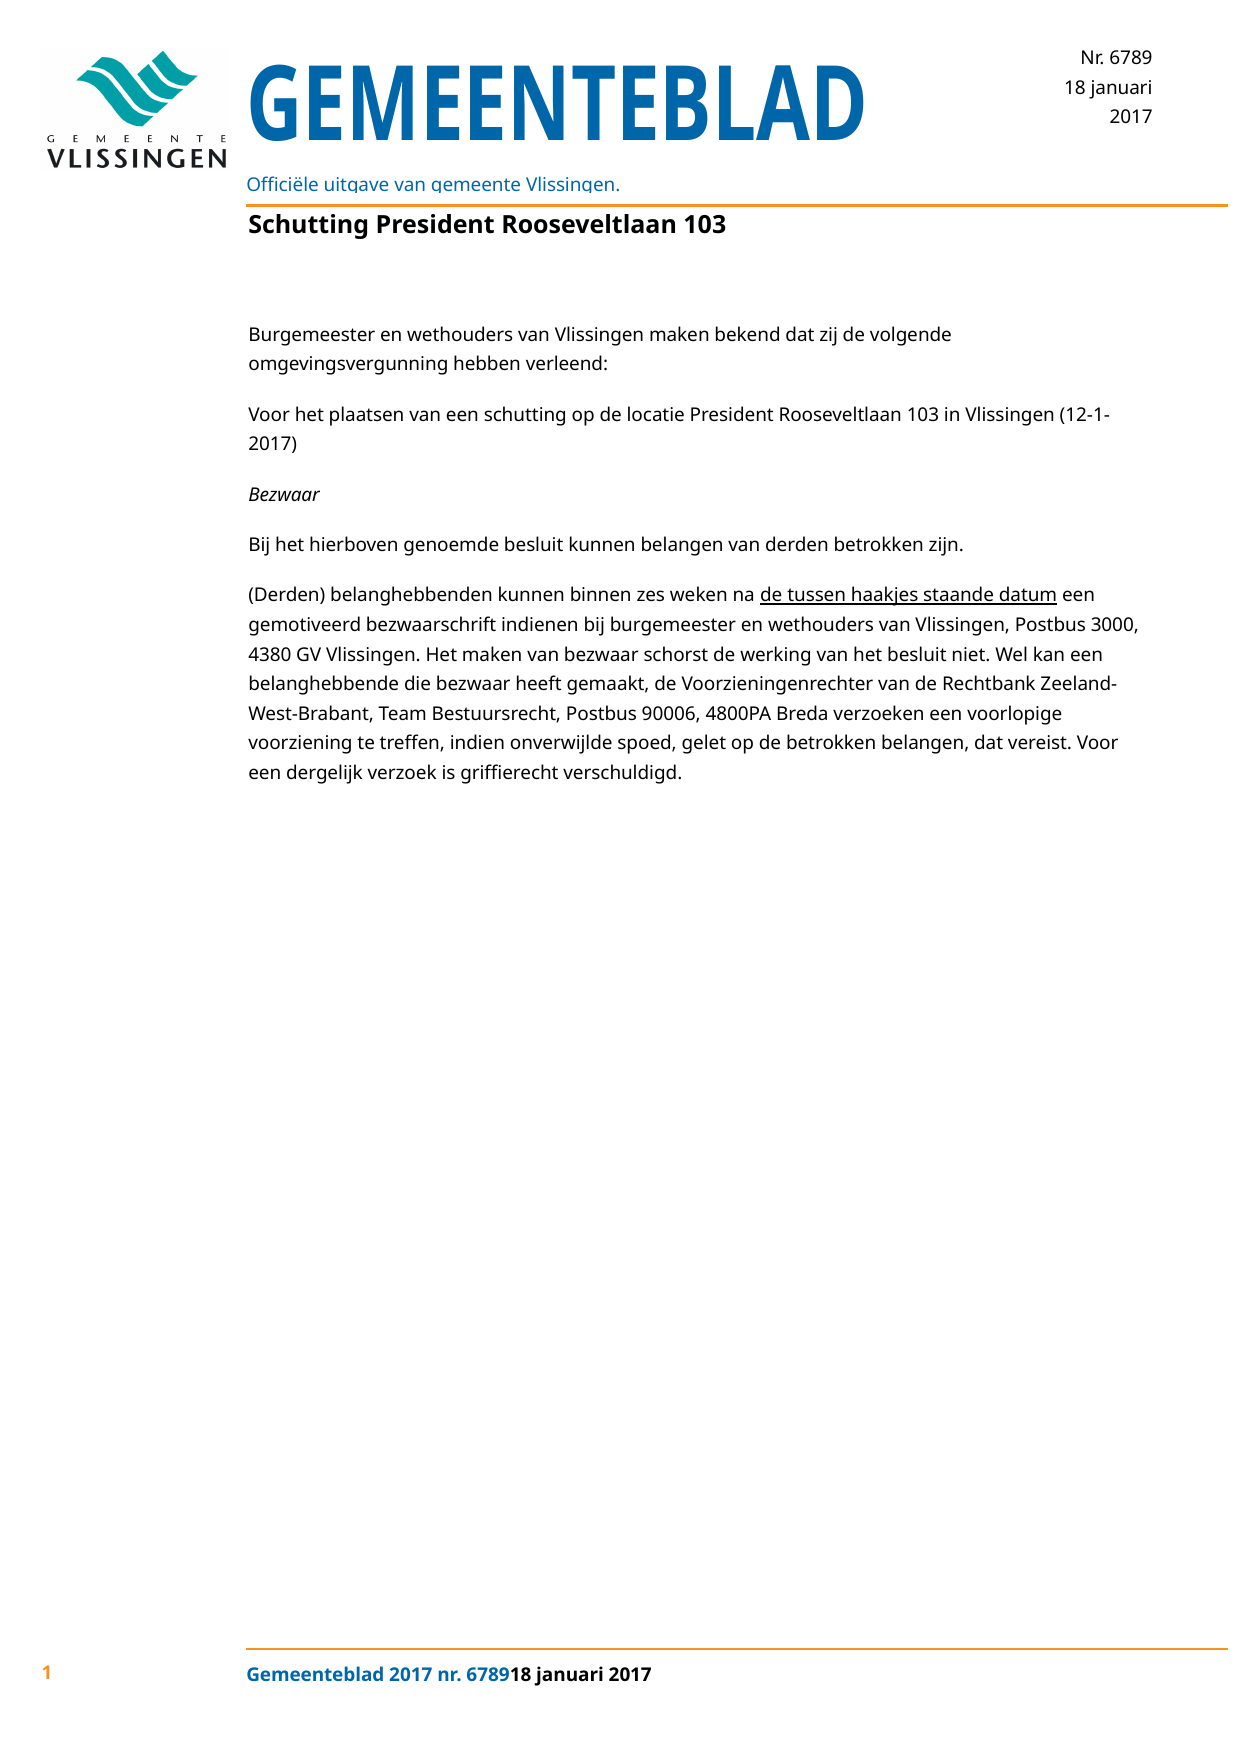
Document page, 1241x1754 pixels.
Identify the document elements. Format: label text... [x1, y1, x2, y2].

text (Derden) belanghebbenden kunnen binnen zes weken na de tussen haakjes staande datum een gemotiveerd bezwaarschrift indienen bij burgemeester en wethouders van Vlissingen, Postbus 3000, 4380 GV Vlissingen. Het maken van bezwaar schorst de werking van het besluit niet. Wel kan een belanghebbende die bezwaar heeft gemaakt, de Voorzieningenrechter van de Rechtbank Zeeland-West-Brabant, Team Bestuursrecht, Postbus 90006, 4800PA Breda verzoeken een voorlopige voorziening te treffen, indien onverwijlde spoed, gelet op de betrokken belangen, dat vereist. Voor een dergelijk verzoek is griffierecht verschuldigd. [248, 582, 1152, 785]
text Burgemeester en wethouders van Vlissingen maken bekend dat zij de volgende omgevingsvergunning hebben verleend: [248, 321, 1152, 376]
text Schutting President Rooseveltlaan 103 [248, 207, 1152, 241]
text Bij het hierboven genoemde besluit kunnen belangen van derden betrokken zijn. [248, 531, 1152, 557]
text Voor het plaatsen van een schutting op de locatie President Rooseveltlaan 103 in Vlissingen (12-1-2017) [248, 401, 1152, 456]
text Bezwaar [248, 481, 1152, 506]
picture [41, 47, 231, 172]
